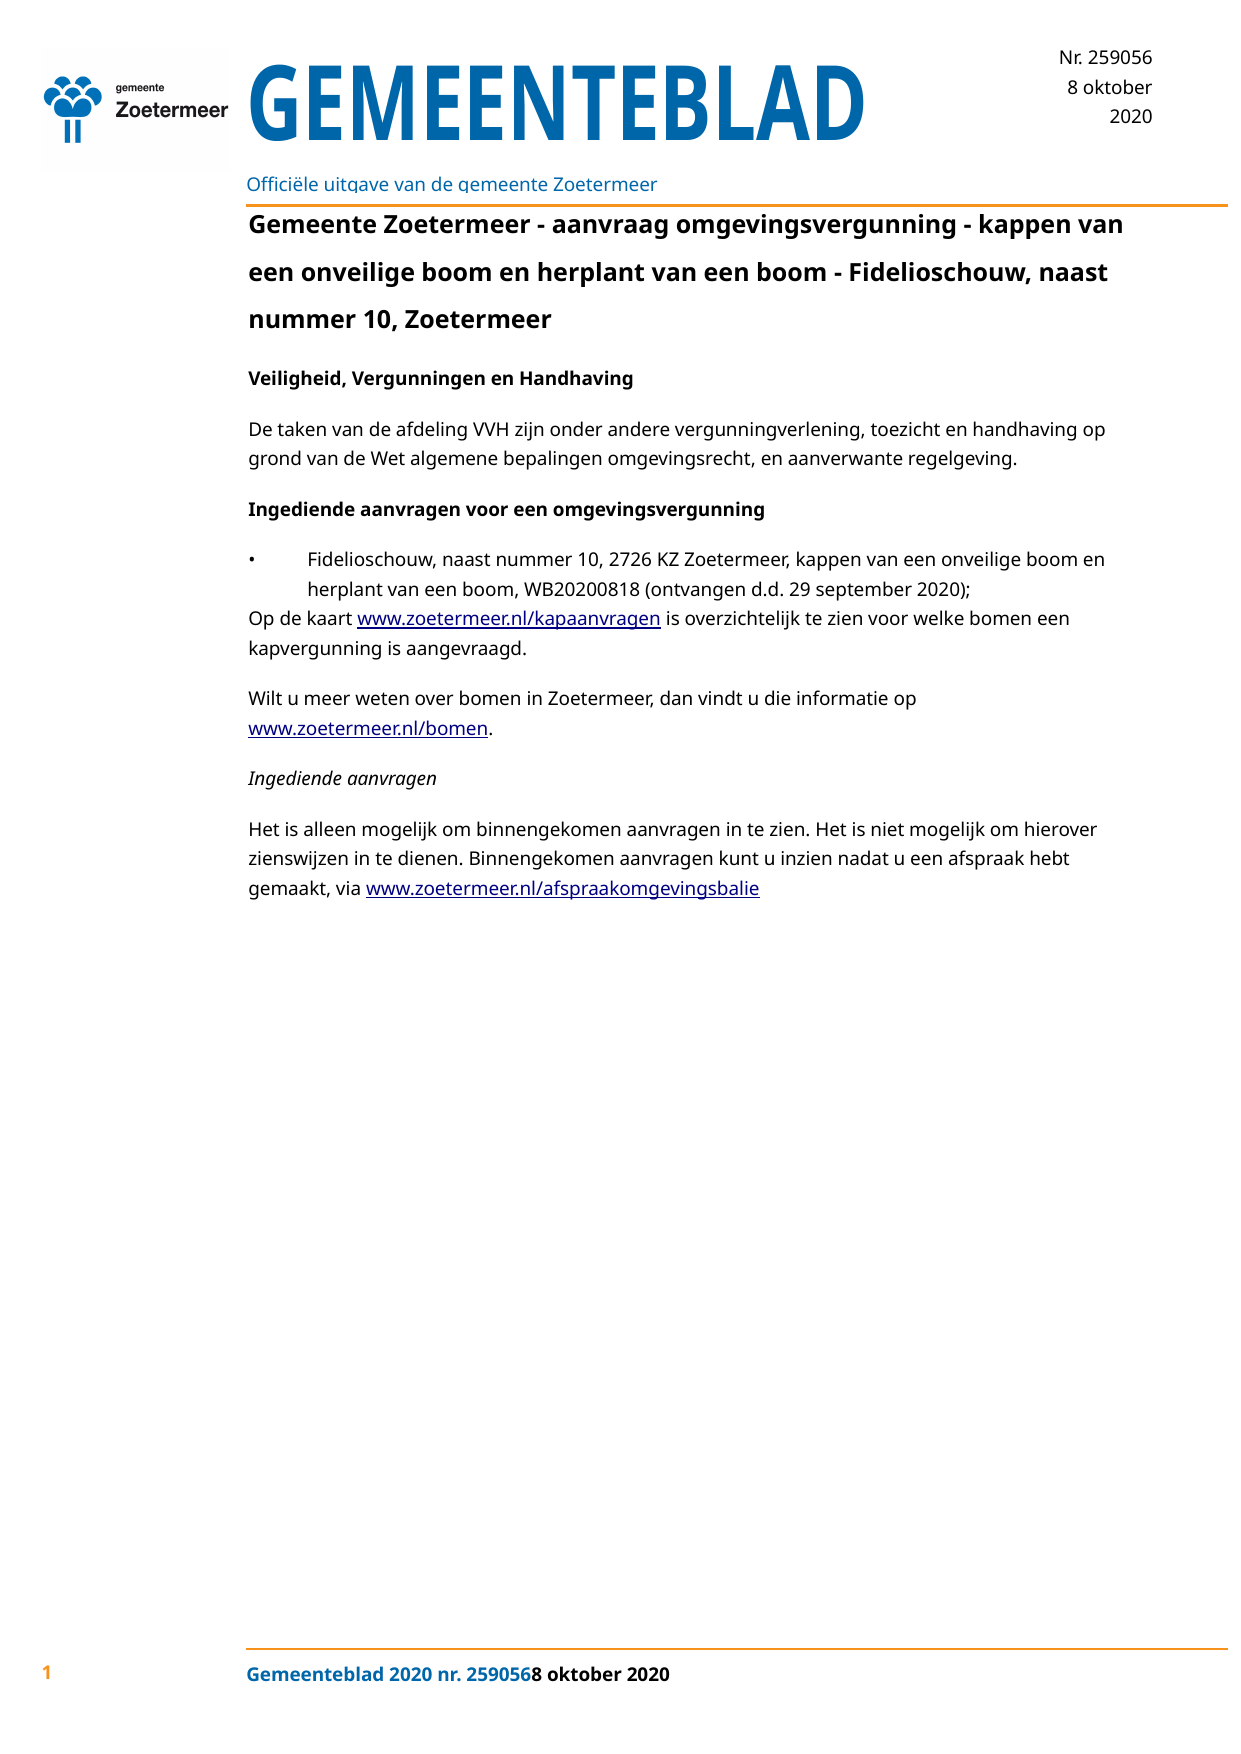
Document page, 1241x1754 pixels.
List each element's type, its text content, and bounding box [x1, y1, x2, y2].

text Veiligheid, Vergunningen en Handhaving [248, 366, 1152, 391]
list Fidelioschouw, naast nummer 10, 2726 KZ Zoetermeer, kappen van een onveilige boom en herplant van een boom, WB20200818 (ontvangen d.d. 29 september 2020); [248, 546, 1152, 602]
text Ingediende aanvragen [248, 766, 1152, 791]
text Wilt u meer weten over bomen in Zoetermeer, dan vindt u die informatie op www.zoetermeer.nl/bomen. [248, 686, 1152, 741]
picture [41, 47, 231, 172]
text Gemeente Zoetermeer - aanvraag omgevingsvergunning - kappen van een onveilige boom en herplant van een boom - Fidelioschouw, naast nummer 10, Zoetermeer [248, 207, 1152, 336]
text De taken van de afdeling VVH zijn onder andere vergunningverlening, toezicht en handhaving op grond van de Wet algemene bepalingen omgevingsrecht, en aanverwante regelgeving. [248, 416, 1152, 471]
text Ingediende aanvragen voor een omgevingsvergunning [248, 496, 1152, 522]
text Het is alleen mogelijk om binnengekomen aanvragen in te zien. Het is niet mogelijk om hierover zienswijzen in te dienen. Binnengekomen aanvragen kunt u inzien nadat u een afspraak hebt gemaakt, via www.zoetermeer.nl/afspraakomgevingsbalie [248, 816, 1152, 901]
text Op de kaart www.zoetermeer.nl/kapaanvragen is overzichtelijk te zien voor welke bomen een kapvergunning is aangevraagd. [248, 606, 1152, 661]
